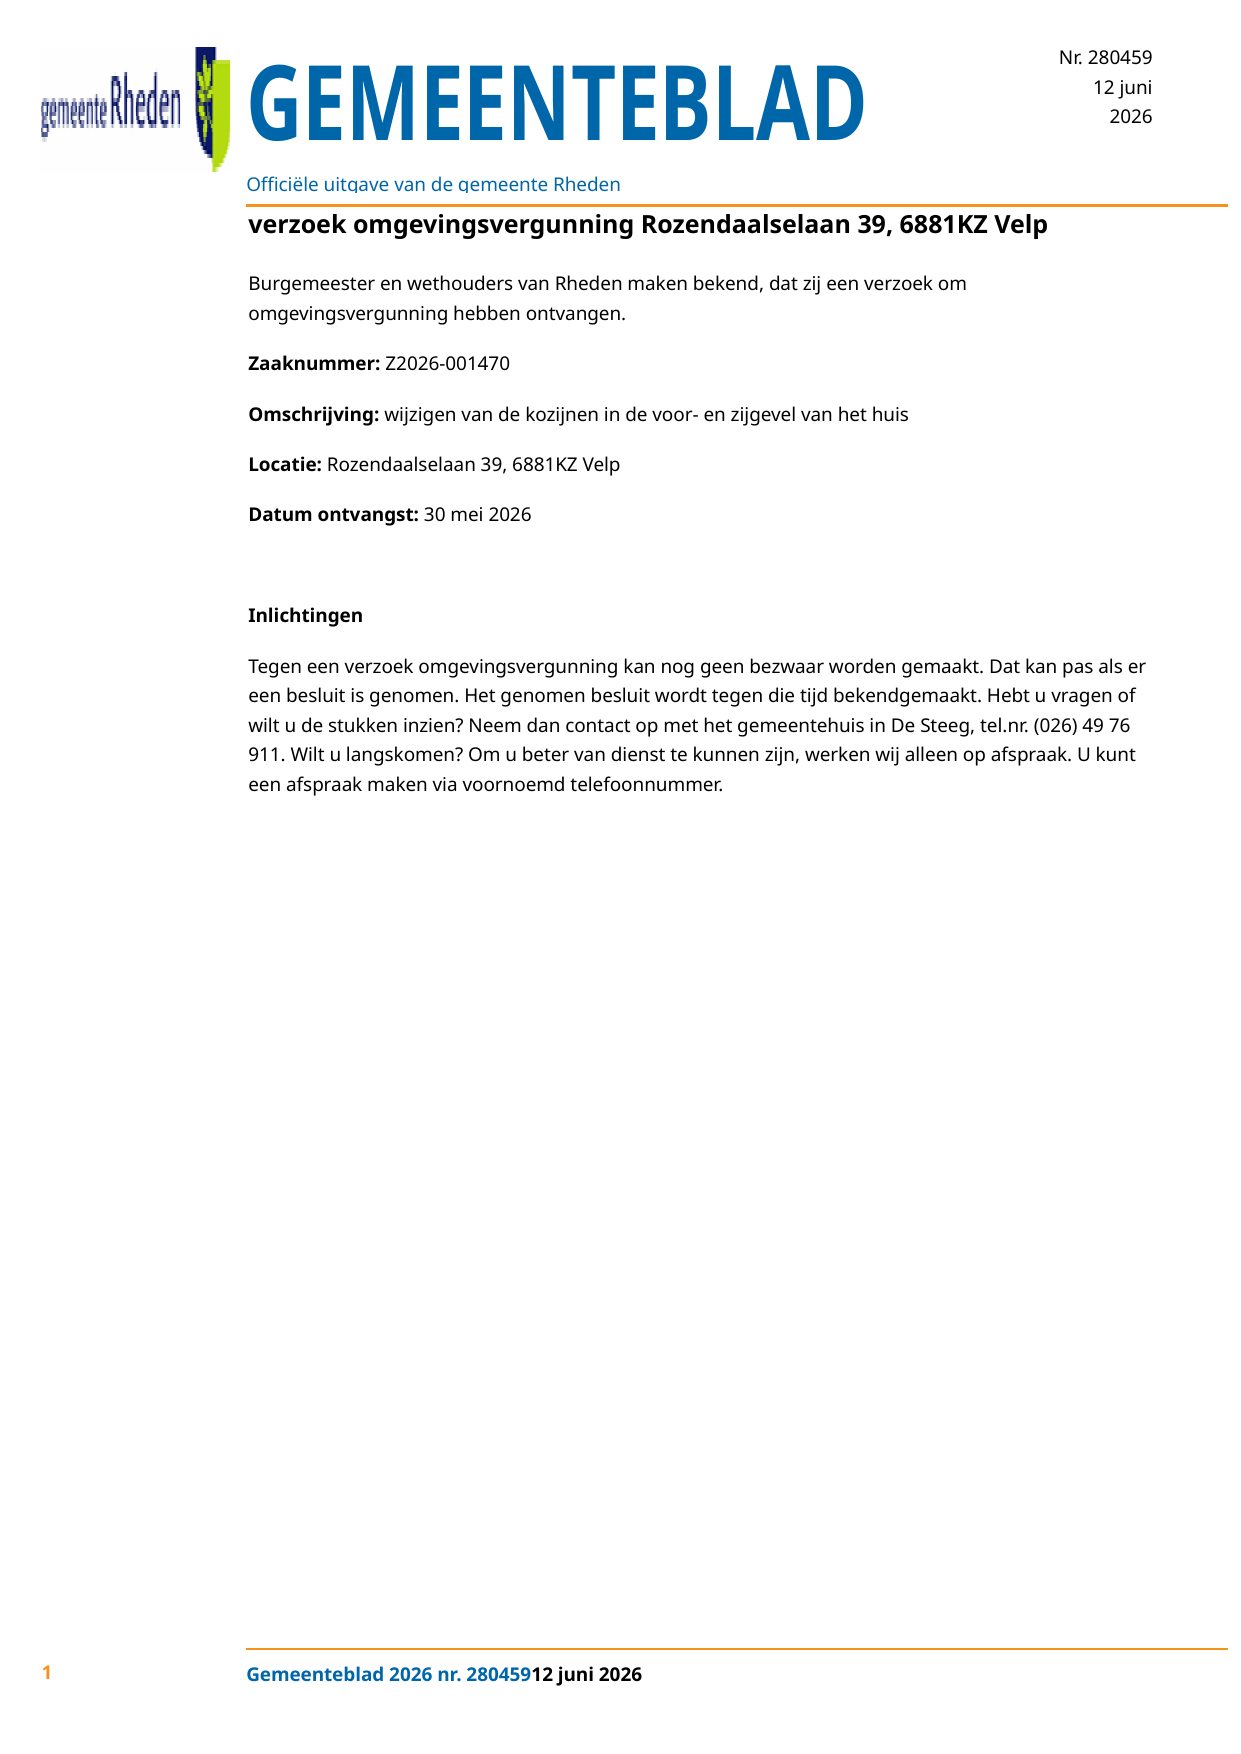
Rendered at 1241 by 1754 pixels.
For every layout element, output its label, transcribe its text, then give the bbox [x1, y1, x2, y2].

text Burgemeester en wethouders van Rheden maken bekend, dat zij een verzoek om omgevingsvergunning hebben ontvangen. [248, 270, 1152, 326]
text Tegen een verzoek omgevingsvergunning kan nog geen bezwaar worden gemaakt. Dat kan pas als er een besluit is genomen. Het genomen besluit wordt tegen die tijd bekendgemaakt. Hebt u vragen of wilt u de stukken inzien? Neem dan contact op met het gemeentehuis in De Steeg, tel.nr. (026) 49 76 911. Wilt u langskomen? Om u beter van dienst te kunnen zijn, werken wij alleen op afspraak. U kunt een afspraak maken via voornoemd telefoonnummer. [248, 653, 1152, 797]
picture [41, 47, 231, 172]
text Zaaknummer: Z2026-001470 [248, 350, 1152, 376]
text Datum ontvangst: 30 mei 2026 [248, 502, 1152, 527]
text Locatie: Rozendaalselaan 39, 6881KZ Velp [248, 451, 1152, 477]
text Inlichtingen [248, 602, 1152, 628]
text Omschrijving: wijzigen van de kozijnen in de voor- en zijgevel van het huis [248, 401, 1152, 426]
text verzoek omgevingsvergunning Rozendaalselaan 39, 6881KZ Velp [248, 207, 1152, 241]
